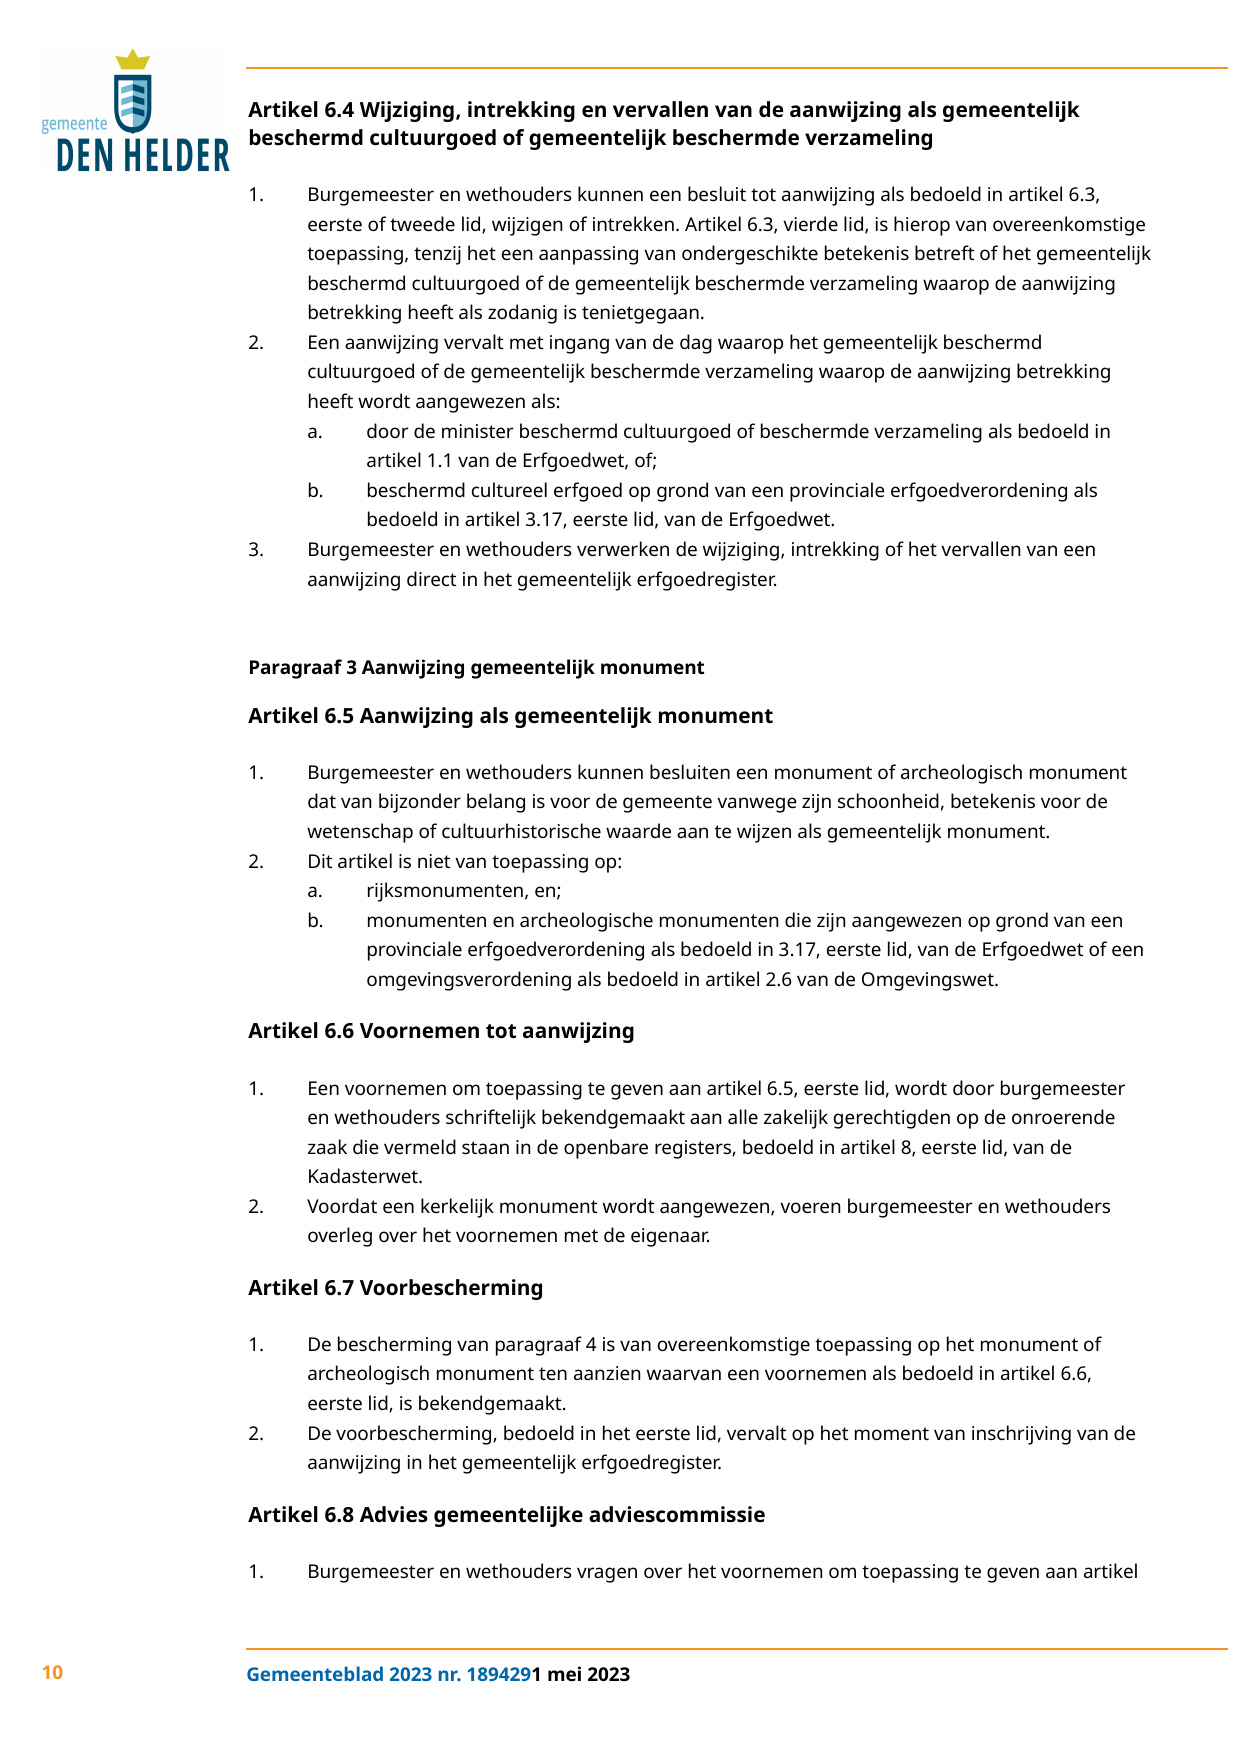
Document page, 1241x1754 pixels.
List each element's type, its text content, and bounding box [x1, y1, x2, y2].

list Burgemeester en wethouders verwerken de wijziging, intrekking of het vervallen van een aanwijzing direct in het gemeentelijk erfgoedregister. [248, 536, 1152, 592]
picture [100, 154, 106, 172]
list Een aanwijzing vervalt met ingang van de dag waarop het gemeentelijk beschermd cultuurgoed of de gemeentelijk beschermde verzameling waarop de aanwijzing betrekking heeft wordt aangewezen als: [248, 329, 1152, 414]
text Artikel 6.7 Voorbescherming [248, 1273, 1152, 1301]
picture [41, 47, 231, 172]
list De bescherming van paragraaf 4 is van overeenkomstige toepassing op het monument of archeologisch monument ten aanzien waarvan een voornemen als bedoeld in artikel 6.6, eerste lid, is bekendgemaakt. [248, 1331, 1152, 1416]
list Dit artikel is niet van toepassing op: [248, 848, 1152, 874]
list monumenten en archeologische monumenten die zijn aangewezen op grond van een provinciale erfgoedverordening als bedoeld in 3.17, eerste lid, van de Erfgoedwet of een omgevingsverordening als bedoeld in artikel 2.6 van de Omgevingswet. [307, 907, 1152, 992]
picture [63, 144, 68, 165]
list Burgemeester en wethouders kunnen een besluit tot aanwijzing als bedoeld in artikel 6.3, eerste of tweede lid, wijzigen of intrekken. Artikel 6.3, vierde lid, is hierop van overeenkomstige toepassing, tenzij het een aanpassing van ondergeschikte betekenis betreft of het gemeentelijk beschermd cultuurgoed of de gemeentelijk beschermde verzameling waarop de aanwijzing betrekking heeft als zodanig is tenietgegaan. [248, 181, 1152, 325]
picture [130, 157, 135, 172]
text Artikel 6.8 Advies gemeentelijke adviescommissie [248, 1500, 1152, 1528]
list De voorbescherming, bedoeld in het eerste lid, vervalt op het moment van inschrijving van de aanwijzing in het gemeentelijk erfgoedregister. [248, 1420, 1152, 1475]
list Burgemeester en wethouders kunnen besluiten een monument of archeologisch monument dat van bijzonder belang is voor de gemeente vanwege zijn schoonheid, betekenis voor de wetenschap of cultuurhistorische waarde aan te wijzen als gemeentelijk monument. [248, 759, 1152, 844]
list Een voornemen om toepassing te geven aan artikel 6.5, eerste lid, wordt door burgemeester en wethouders schriftelijk bekendgemaakt aan alle zakelijk gerechtigden op de onroerende zaak die vermeld staan in de openbare registers, bedoeld in artikel 8, eerste lid, van de Kadasterwet. [248, 1075, 1152, 1189]
text Artikel 6.6 Voornemen tot aanwijzing [248, 1017, 1152, 1045]
picture [220, 160, 224, 172]
text Artikel 6.5 Aanwijzing als gemeentelijk monument [248, 701, 1152, 729]
list door de minister beschermd cultuurgoed of beschermde verzameling als bedoeld in artikel 1.1 van de Erfgoedwet, of; [307, 418, 1152, 473]
list beschermd cultureel erfgoed op grond van een provinciale erfgoedverordening als bedoeld in artikel 3.17, eerste lid, van de Erfgoedwet. [307, 477, 1152, 532]
picture [182, 144, 187, 165]
list Burgemeester en wethouders vragen over het voornemen om toepassing te geven aan artikel [248, 1558, 1152, 1583]
list Voordat een kerkelijk monument wordt aangewezen, voeren burgemeester en wethouders overleg over het voornemen met de eigenaar. [248, 1193, 1152, 1248]
list rijksmonumenten, en; [307, 877, 1152, 903]
text Artikel 6.4 Wijziging, intrekking en vervallen van de aanwijzing als gemeentelijk beschermd cultuurgoed of gemeentelijk beschermde verzameling [248, 95, 1152, 152]
text Paragraaf 3 Aanwijzing gemeentelijk monument [248, 654, 1152, 680]
